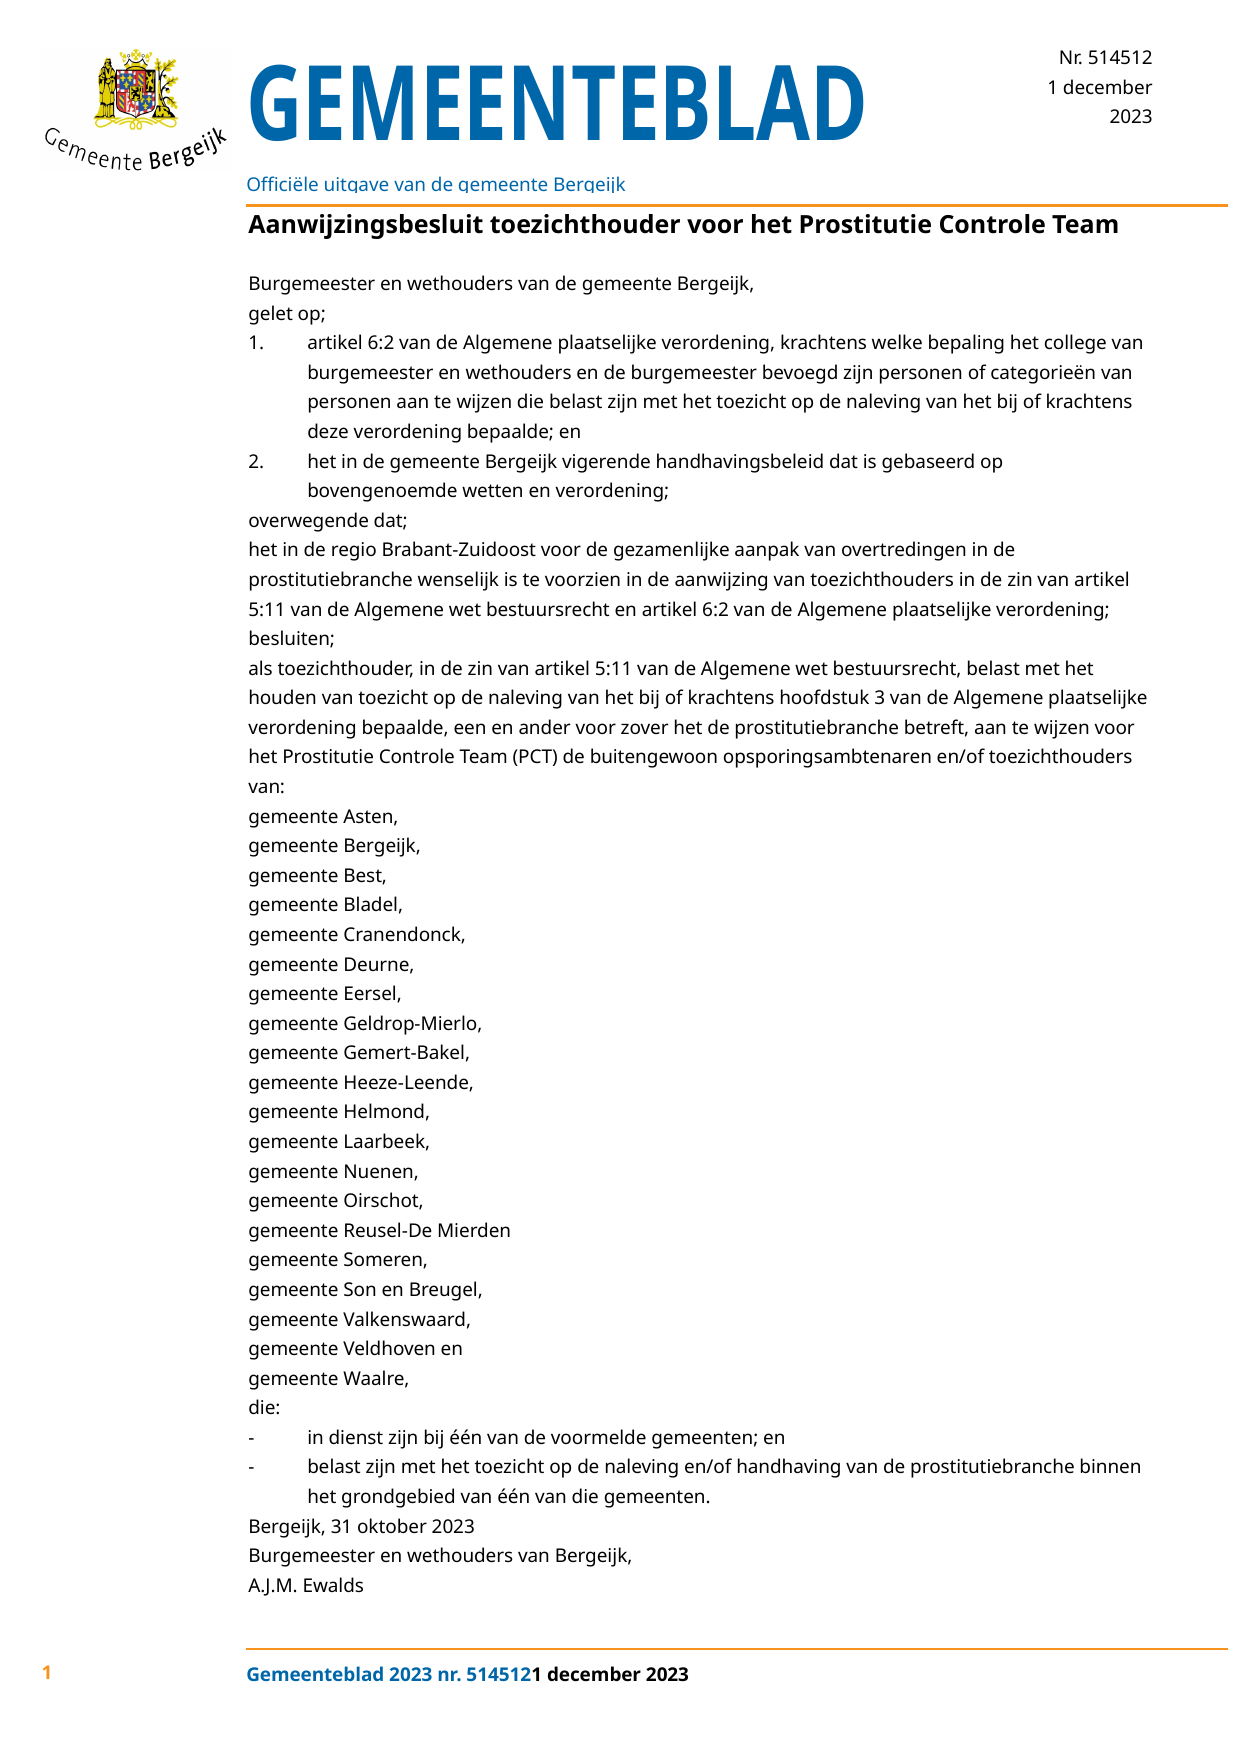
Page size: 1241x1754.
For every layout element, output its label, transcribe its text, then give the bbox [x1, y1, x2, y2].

picture [41, 47, 231, 172]
text gemeente Oirschot, [248, 1187, 1152, 1213]
text besluiten; [248, 625, 1152, 651]
text gemeente Laarbeek, [248, 1128, 1152, 1154]
text Burgemeester en wethouders van de gemeente Bergeijk, [248, 270, 1152, 296]
text gemeente Best, [248, 862, 1152, 888]
text gemeente Helmond, [248, 1099, 1152, 1124]
list belast zijn met het toezicht op de naleving en/of handhaving van de prostitutiebranche binnen het grondgebied van één van die gemeenten. [248, 1454, 1152, 1509]
text gelet op; [248, 300, 1152, 326]
text gemeente Deurne, [248, 951, 1152, 976]
text gemeente Veldhoven en [248, 1335, 1152, 1361]
text gemeente Reusel-De Mierden [248, 1217, 1152, 1243]
text gemeente Heeze-Leende, [248, 1069, 1152, 1095]
text gemeente Son en Breugel, [248, 1276, 1152, 1302]
text Aanwijzingsbesluit toezichthouder voor het Prostitutie Controle Team [248, 207, 1152, 241]
text gemeente Eersel, [248, 980, 1152, 1006]
text het in de regio Brabant-Zuidoost voor de gezamenlijke aanpak van overtredingen in de prostitutiebranche wenselijk is te voorzien in de aanwijzing van toezichthouders in de zin van artikel 5:11 van de Algemene wet bestuursrecht en artikel 6:2 van de Algemene plaatselijke verordening; [248, 537, 1152, 621]
text overwegende dat; [248, 507, 1152, 533]
text gemeente Waalre, [248, 1365, 1152, 1391]
text gemeente Gemert-Bakel, [248, 1039, 1152, 1065]
text gemeente Geldrop-Mierlo, [248, 1010, 1152, 1036]
text gemeente Bladel, [248, 892, 1152, 917]
list artikel 6:2 van de Algemene plaatselijke verordening, krachtens welke bepaling het college van burgemeester en wethouders en de burgemeester bevoegd zijn personen of categorieën van personen aan te wijzen die belast zijn met het toezicht op de naleving van het bij of krachtens deze verordening bepaalde; en [248, 329, 1152, 444]
text gemeente Valkenswaard, [248, 1306, 1152, 1331]
text A.J.M. Ewalds [248, 1572, 1152, 1598]
text gemeente Asten, [248, 803, 1152, 828]
text Burgemeester en wethouders van Bergeijk, [248, 1542, 1152, 1568]
text gemeente Someren, [248, 1247, 1152, 1272]
list het in de gemeente Bergeijk vigerende handhavingsbeleid dat is gebaseerd op bovengenoemde wetten en verordening; [248, 448, 1152, 503]
text gemeente Nuenen, [248, 1158, 1152, 1183]
text als toezichthouder, in de zin van artikel 5:11 van de Algemene wet bestuursrecht, belast met het houden van toezicht op de naleving van het bij of krachtens hoofdstuk 3 van de Algemene plaatselijke verordening bepaalde, een en ander voor zover het de prostitutiebranche betreft, aan te wijzen voor het Prostitutie Controle Team (PCT) de buitengewoon opsporingsambtenaren en/of toezichthouders van: [248, 655, 1152, 799]
text gemeente Bergeijk, [248, 832, 1152, 858]
text gemeente Cranendonck, [248, 921, 1152, 947]
text Bergeijk, 31 oktober 2023 [248, 1513, 1152, 1538]
text die: [248, 1394, 1152, 1420]
list in dienst zijn bij één van de voormelde gemeenten; en [248, 1424, 1152, 1450]
